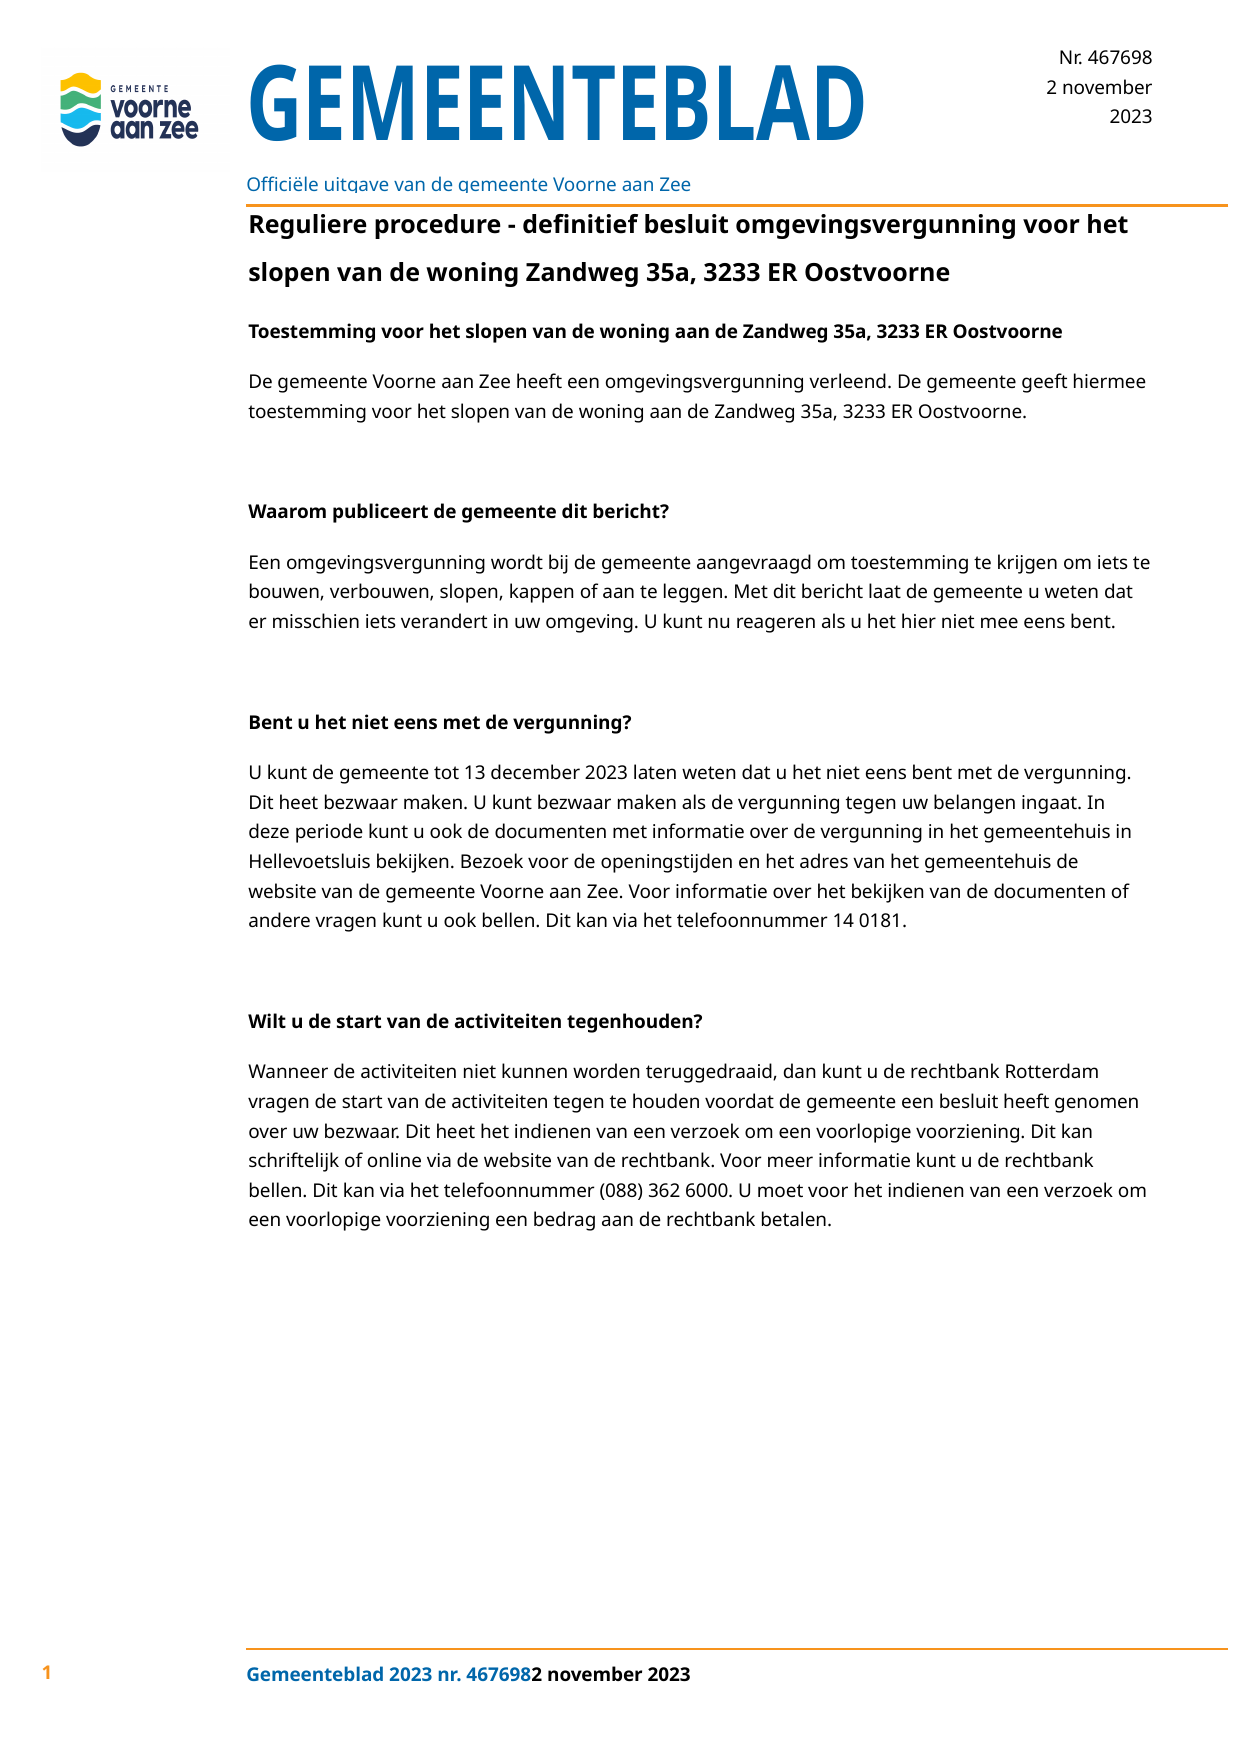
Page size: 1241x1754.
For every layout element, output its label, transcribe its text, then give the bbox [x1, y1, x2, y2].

text Toestemming voor het slopen van de woning aan de Zandweg 35a, 3233 ER Oostvoorne [248, 318, 1152, 344]
text De gemeente Voorne aan Zee heeft een omgevingsvergunning verleend. De gemeente geeft hiermee toestemming voor het slopen van de woning aan de Zandweg 35a, 3233 ER Oostvoorne. [248, 368, 1152, 424]
text Waarom publiceert de gemeente dit bericht? [248, 499, 1152, 524]
text Bent u het niet eens met de vergunning? [248, 709, 1152, 735]
text Wilt u de start van de activiteiten tegenhouden? [248, 1008, 1152, 1034]
text Een omgevingsvergunning wordt bij de gemeente aangevraagd om toestemming te krijgen om iets te bouwen, verbouwen, slopen, kappen of aan te leggen. Met dit bericht laat de gemeente u weten dat er misschien iets verandert in uw omgeving. U kunt nu reageren als u het hier niet mee eens bent. [248, 549, 1152, 634]
picture [41, 47, 231, 172]
text U kunt de gemeente tot 13 december 2023 laten weten dat u het niet eens bent met de vergunning. Dit heet bezwaar maken. U kunt bezwaar maken als de vergunning tegen uw belangen ingaat. In deze periode kunt u ook de documenten met informatie over de vergunning in het gemeentehuis in Hellevoetsluis bekijken. Bezoek voor de openingstijden en het adres van het gemeentehuis de website van de gemeente Voorne aan Zee. Voor informatie over het bekijken van de documenten of andere vragen kunt u ook bellen. Dit kan via het telefoonnummer 14 0181. [248, 759, 1152, 933]
text Reguliere procedure - definitief besluit omgevingsvergunning voor het slopen van de woning Zandweg 35a, 3233 ER Oostvoorne [248, 207, 1152, 288]
text Wanneer de activiteiten niet kunnen worden teruggedraaid, dan kunt u de rechtbank Rotterdam vragen de start van de activiteiten tegen te houden voordat de gemeente een besluit heeft genomen over uw bezwaar. Dit heet het indienen van een verzoek om een voorlopige voorziening. Dit kan schriftelijk of online via de website van de rechtbank. Voor meer informatie kunt u de rechtbank bellen. Dit kan via het telefoonnummer (088) 362 6000. U moet voor het indienen van een verzoek om een voorlopige voorziening een bedrag aan de rechtbank betalen. [248, 1059, 1152, 1232]
